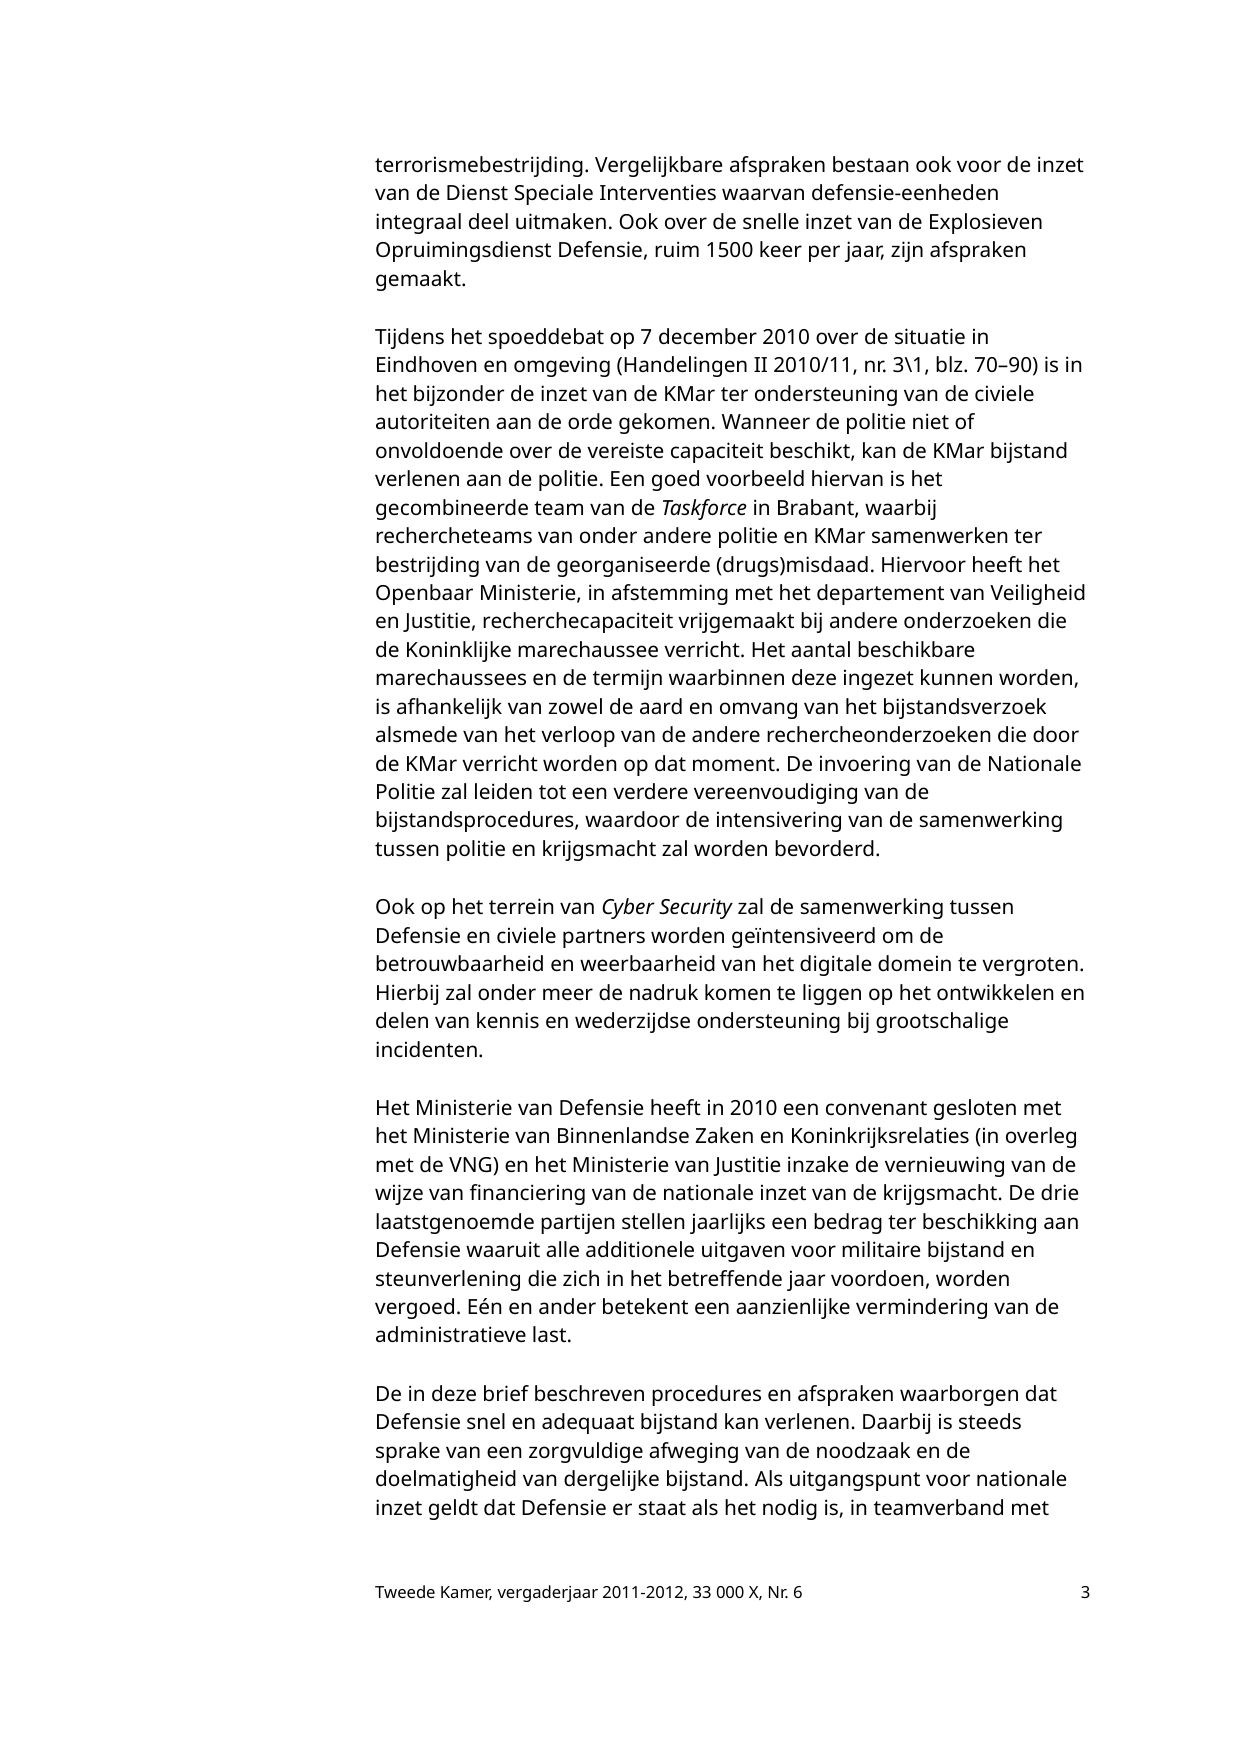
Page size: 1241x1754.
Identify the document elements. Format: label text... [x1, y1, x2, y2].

text terrorismebestrijding. Vergelijkbare afspraken bestaan ook voor de inzet van de Dienst Speciale Interventies waarvan defensie-eenheden integraal deel uitmaken. Ook over de snelle inzet van de Explosieven Opruimingsdienst Defensie, ruim 1500 keer per jaar, zijn afspraken gemaakt. [375, 150, 1090, 292]
text Ook op het terrein van Cyber Security zal de samenwerking tussen Defensie en civiele partners worden geïntensiveerd om de betrouwbaarheid en weerbaarheid van het digitale domein te vergroten. Hierbij zal onder meer de nadruk komen te liggen op het ontwikkelen en delen van kennis en wederzijdse ondersteuning bij grootschalige incidenten. [375, 892, 1090, 1063]
text Het Ministerie van Defensie heeft in 2010 een convenant gesloten met het Ministerie van Binnenlandse Zaken en Koninkrijksrelaties (in overleg met de VNG) en het Ministerie van Justitie inzake de vernieuwing van de wijze van financiering van de nationale inzet van de krijgsmacht. De drie laatstgenoemde partijen stellen jaarlijks een bedrag ter beschikking aan Defensie waaruit alle additionele uitgaven voor militaire bijstand en steunverlening die zich in het betreffende jaar voordoen, worden vergoed. Eén en ander betekent een aanzienlijke vermindering van de administratieve last. [375, 1093, 1090, 1349]
text De in deze brief beschreven procedures en afspraken waarborgen dat Defensie snel en adequaat bijstand kan verlenen. Daarbij is steeds sprake van een zorgvuldige afweging van de noodzaak en de doelmatigheid van dergelijke bijstand. Als uitgangspunt voor nationale inzet geldt dat Defensie er staat als het nodig is, in teamverband met [375, 1379, 1090, 1521]
text Tijdens het spoeddebat op 7 december 2010 over de situatie in Eindhoven en omgeving (Handelingen II 2010/11, nr. 3\1, blz. 70–90) is in het bijzonder de inzet van de KMar ter ondersteuning van de civiele autoriteiten aan de orde gekomen. Wanneer de politie niet of onvoldoende over de vereiste capaciteit beschikt, kan de KMar bijstand verlenen aan de politie. Een goed voorbeeld hiervan is het gecombineerde team van de Taskforce in Brabant, waarbij rechercheteams van onder andere politie en KMar samenwerken ter bestrijding van de georganiseerde (drugs)misdaad. Hiervoor heeft het Openbaar Ministerie, in afstemming met het departement van Veiligheid en Justitie, recherchecapaciteit vrijgemaakt bij andere onderzoeken die de Koninklijke marechaussee verricht. Het aantal beschikbare marechaussees en de termijn waarbinnen deze ingezet kunnen worden, is afhankelijk van zowel de aard en omvang van het bijstandsverzoek alsmede van het verloop van de andere rechercheonderzoeken die door de KMar verricht worden op dat moment. De invoering van de Nationale Politie zal leiden tot een verdere vereenvoudiging van de bijstandsprocedures, waardoor de intensivering van de samenwerking tussen politie en krijgsmacht zal worden bevorderd. [375, 322, 1090, 862]
